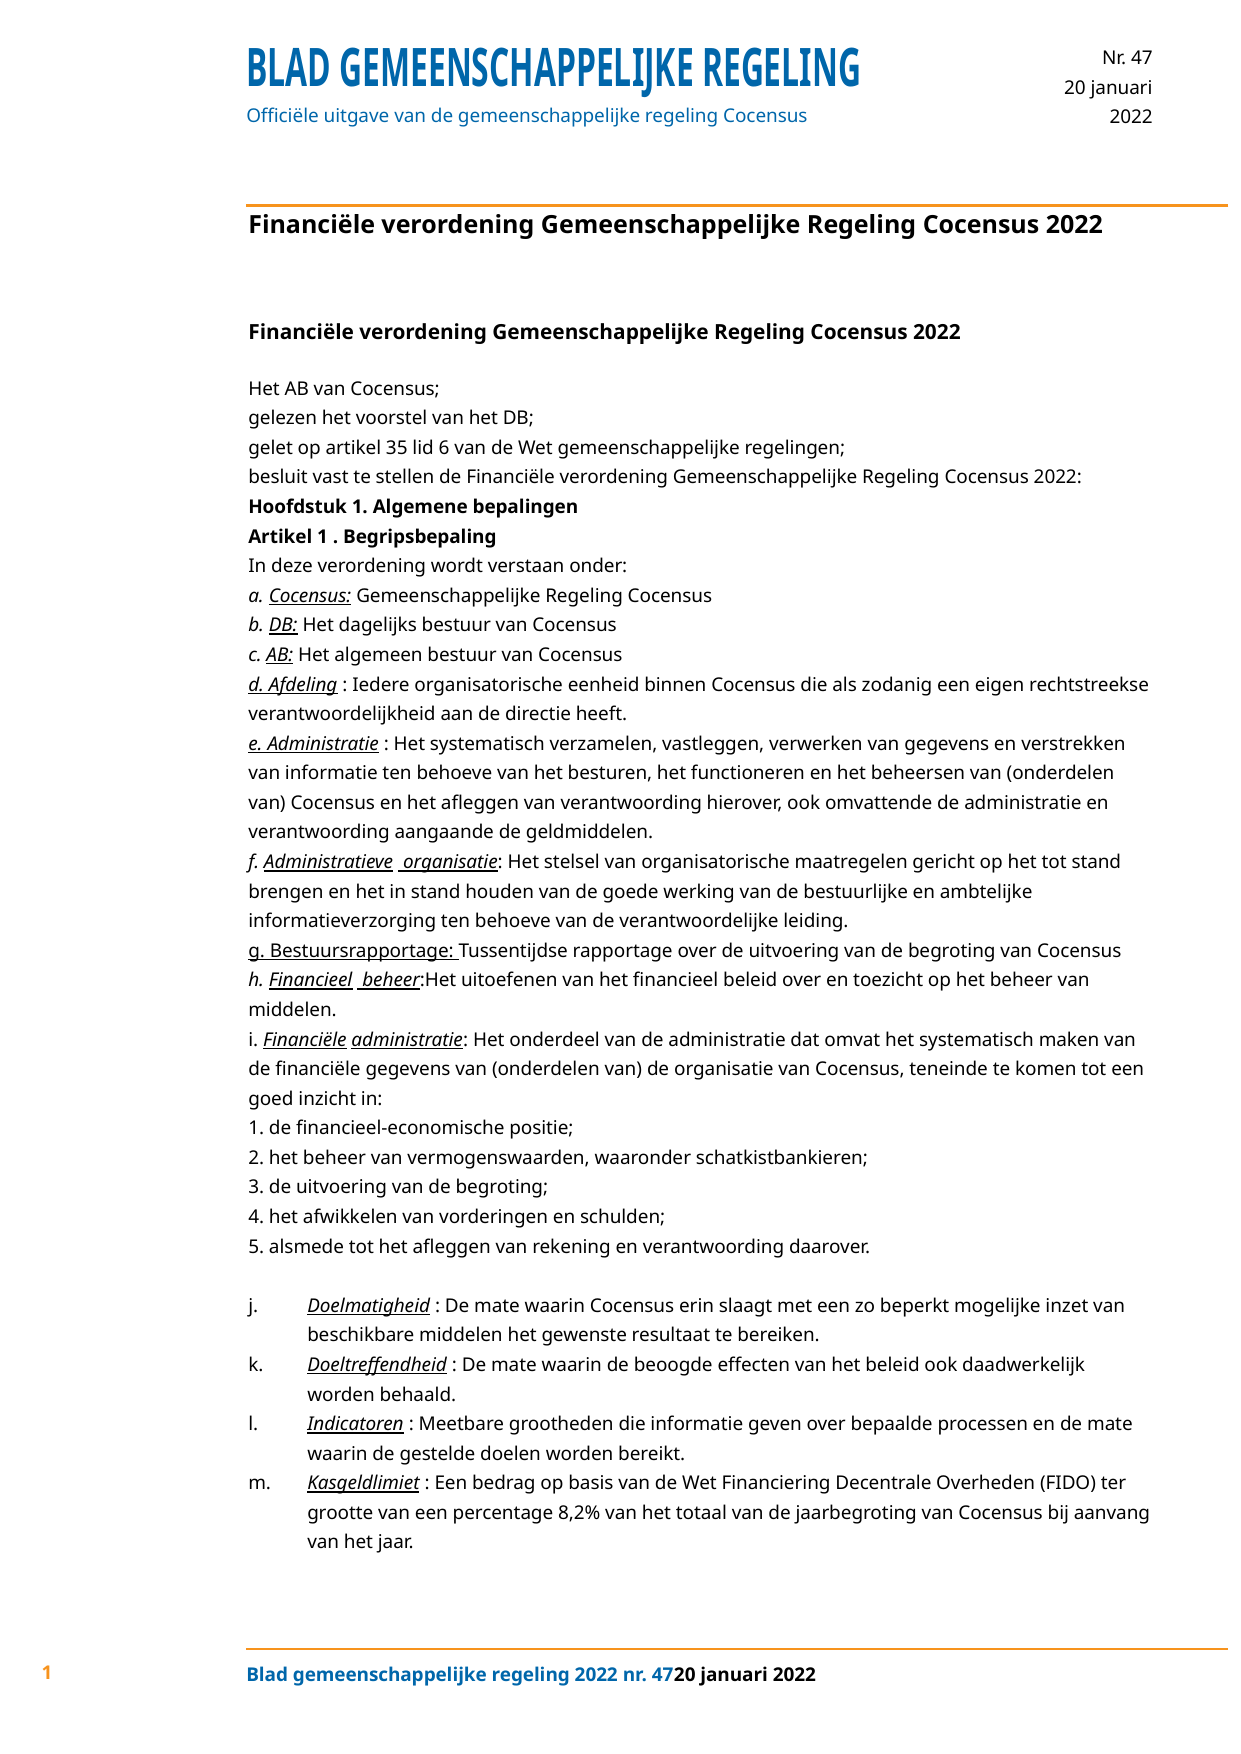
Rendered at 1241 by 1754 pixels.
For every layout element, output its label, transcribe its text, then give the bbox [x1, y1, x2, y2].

text h. Financieel beheer:Het uitoefenen van het financieel beleid over en toezicht op het beheer van middelen. [248, 967, 1152, 1022]
text 3. de uitvoering van de begroting; [248, 1174, 1152, 1199]
text Financiële verordening Gemeenschappelijke Regeling Cocensus 2022 [248, 317, 1152, 345]
list Indicatoren : Meetbare grootheden die informatie geven over bepaalde processen en de mate waarin de gestelde doelen worden bereikt. [248, 1410, 1152, 1466]
text 1. de financieel-economische positie; [248, 1114, 1152, 1140]
text e. Administratie : Het systematisch verzamelen, vastleggen, verwerken van gegevens en verstrekken van informatie ten behoeve van het besturen, het functioneren en het beheersen van (onderdelen van) Cocensus en het afleggen van verantwoording hierover, ook omvattende de administratie en verantwoording aangaande de geldmiddelen. [248, 730, 1152, 844]
text 5. alsmede tot het afleggen van rekening en verantwoording daarover. [248, 1233, 1152, 1258]
text gelezen het voorstel van het DB; [248, 404, 1152, 430]
text Financiële verordening Gemeenschappelijke Regeling Cocensus 2022 [248, 207, 1152, 241]
text 4. het afwikkelen van vorderingen en schulden; [248, 1203, 1152, 1229]
text g. Bestuursrapportage: Tussentijdse rapportage over de uitvoering van de begroting van Cocensus [248, 937, 1152, 963]
text c. AB: Het algemeen bestuur van Cocensus [248, 641, 1152, 667]
text In deze verordening wordt verstaan onder: [248, 552, 1152, 578]
list Doelmatigheid : De mate waarin Cocensus erin slaagt met een zo beperkt mogelijke inzet van beschikbare middelen het gewenste resultaat te bereiken. [248, 1292, 1152, 1347]
text f. Administratieve organisatie: Het stelsel van organisatorische maatregelen gericht op het tot stand brengen en het in stand houden van de goede werking van de bestuurlijke en ambtelijke informatieverzorging ten behoeve van de verantwoordelijke leiding. [248, 848, 1152, 933]
list Kasgeldlimiet : Een bedrag op basis van de Wet Financiering Decentrale Overheden (FIDO) ter grootte van een percentage 8,2% van het totaal van de jaarbegroting van Cocensus bij aanvang van het jaar. [248, 1469, 1152, 1554]
text besluit vast te stellen de Financiële verordening Gemeenschappelijke Regeling Cocensus 2022: [248, 464, 1152, 489]
text 2. het beheer van vermogenswaarden, waaronder schatkistbankieren; [248, 1144, 1152, 1170]
text i. Financiële administratie: Het onderdeel van de administratie dat omvat het systematisch maken van de financiële gegevens van (onderdelen van) de organisatie van Cocensus, teneinde te komen tot een goed inzicht in: [248, 1026, 1152, 1111]
text Hoofdstuk 1. Algemene bepalingen [248, 493, 1152, 519]
text Artikel 1 . Begripsbepaling [248, 523, 1152, 548]
list Doeltreffendheid : De mate waarin de beoogde effecten van het beleid ook daadwerkelijk worden behaald. [248, 1351, 1152, 1406]
text b. DB: Het dagelijks bestuur van Cocensus [248, 612, 1152, 637]
text gelet op artikel 35 lid 6 van de Wet gemeenschappelijke regelingen; [248, 434, 1152, 460]
text Het AB van Cocensus; [248, 375, 1152, 401]
picture [41, 47, 231, 172]
text d. Afdeling : Iedere organisatorische eenheid binnen Cocensus die als zodanig een eigen rechtstreekse verantwoordelijkheid aan de directie heeft. [248, 671, 1152, 726]
text a. Cocensus: Gemeenschappelijke Regeling Cocensus [248, 582, 1152, 608]
